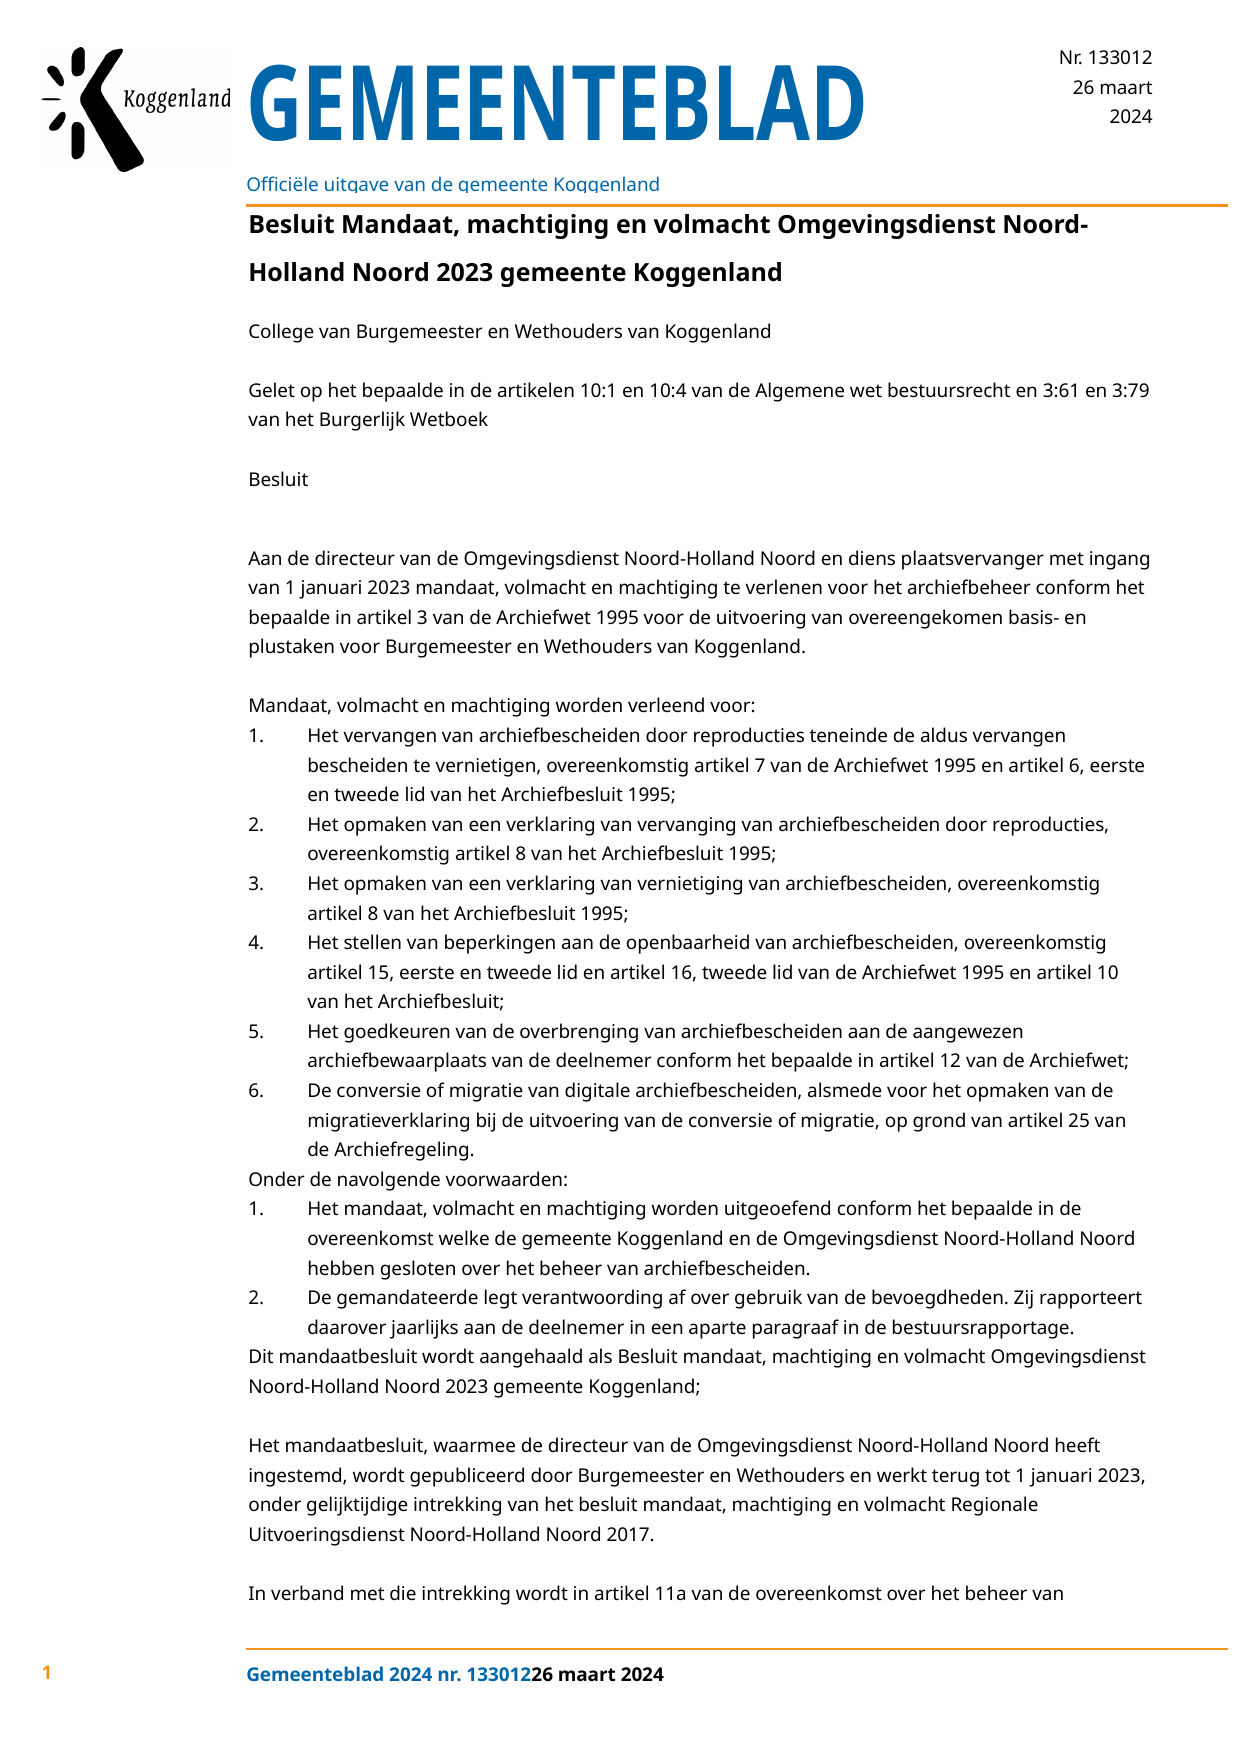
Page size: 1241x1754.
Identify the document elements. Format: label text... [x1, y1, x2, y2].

text Aan de directeur van de Omgevingsdienst Noord-Holland Noord en diens plaatsvervanger met ingang van 1 januari 2023 mandaat, volmacht en machtiging te verlenen voor het archiefbeheer conform het bepaalde in artikel 3 van de Archiefwet 1995 voor de uitvoering van overeengekomen basis- en plustaken voor Burgemeester en Wethouders van Koggenland. [248, 545, 1152, 659]
text Het mandaatbesluit, waarmee de directeur van de Omgevingsdienst Noord-Holland Noord heeft ingestemd, wordt gepubliceerd door Burgemeester en Wethouders en werkt terug tot 1 januari 2023, onder gelijktijdige intrekking van het besluit mandaat, machtiging en volmacht Regionale Uitvoeringsdienst Noord-Holland Noord 2017. [248, 1432, 1152, 1547]
text College van Burgemeester en Wethouders van Koggenland [248, 318, 1152, 344]
picture [41, 47, 231, 172]
list De conversie of migratie van digitale archiefbescheiden, alsmede voor het opmaken van de migratieverklaring bij de uitvoering van de conversie of migratie, op grond van artikel 25 van de Archiefregeling. [248, 1077, 1152, 1162]
text Mandaat, volmacht en machtiging worden verleend voor: [248, 693, 1152, 718]
list Het goedkeuren van de overbrenging van archiefbescheiden aan de aangewezen archiefbewaarplaats van de deelnemer conform het bepaalde in artikel 12 van de Archiefwet; [248, 1018, 1152, 1073]
text Onder de navolgende voorwaarden: [248, 1166, 1152, 1192]
list De gemandateerde legt verantwoording af over gebruik van de bevoegdheden. Zij rapporteert daarover jaarlijks aan de deelnemer in een aparte paragraaf in de bestuursrapportage. [248, 1284, 1152, 1339]
list Het stellen van beperkingen aan de openbaarheid van archiefbescheiden, overeenkomstig artikel 15, eerste en tweede lid en artikel 16, tweede lid van de Archiefwet 1995 en artikel 10 van het Archiefbesluit; [248, 929, 1152, 1014]
text Besluit Mandaat, machtiging en volmacht Omgevingsdienst Noord-Holland Noord 2023 gemeente Koggenland [248, 207, 1152, 288]
text In verband met die intrekking wordt in artikel 11a van de overeenkomst over het beheer van [248, 1580, 1152, 1606]
text Dit mandaatbesluit wordt aangehaald als Besluit mandaat, machtiging en volmacht Omgevingsdienst Noord-Holland Noord 2023 gemeente Koggenland; [248, 1343, 1152, 1399]
text Gelet op het bepaalde in de artikelen 10:1 en 10:4 van de Algemene wet bestuursrecht en 3:61 en 3:79 van het Burgerlijk Wetboek [248, 377, 1152, 432]
text Besluit [248, 466, 1152, 492]
list Het mandaat, volmacht en machtiging worden uitgeoefend conform het bepaalde in de overeenkomst welke de gemeente Koggenland en de Omgevingsdienst Noord-Holland Noord hebben gesloten over het beheer van archiefbescheiden. [248, 1196, 1152, 1280]
list Het vervangen van archiefbescheiden door reproducties teneinde de aldus vervangen bescheiden te vernietigen, overeenkomstig artikel 7 van de Archiefwet 1995 en artikel 6, eerste en tweede lid van het Archiefbesluit 1995; [248, 722, 1152, 807]
list Het opmaken van een verklaring van vervanging van archiefbescheiden door reproducties, overeenkomstig artikel 8 van het Archiefbesluit 1995; [248, 811, 1152, 866]
list Het opmaken van een verklaring van vernietiging van archiefbescheiden, overeenkomstig artikel 8 van het Archiefbesluit 1995; [248, 870, 1152, 925]
